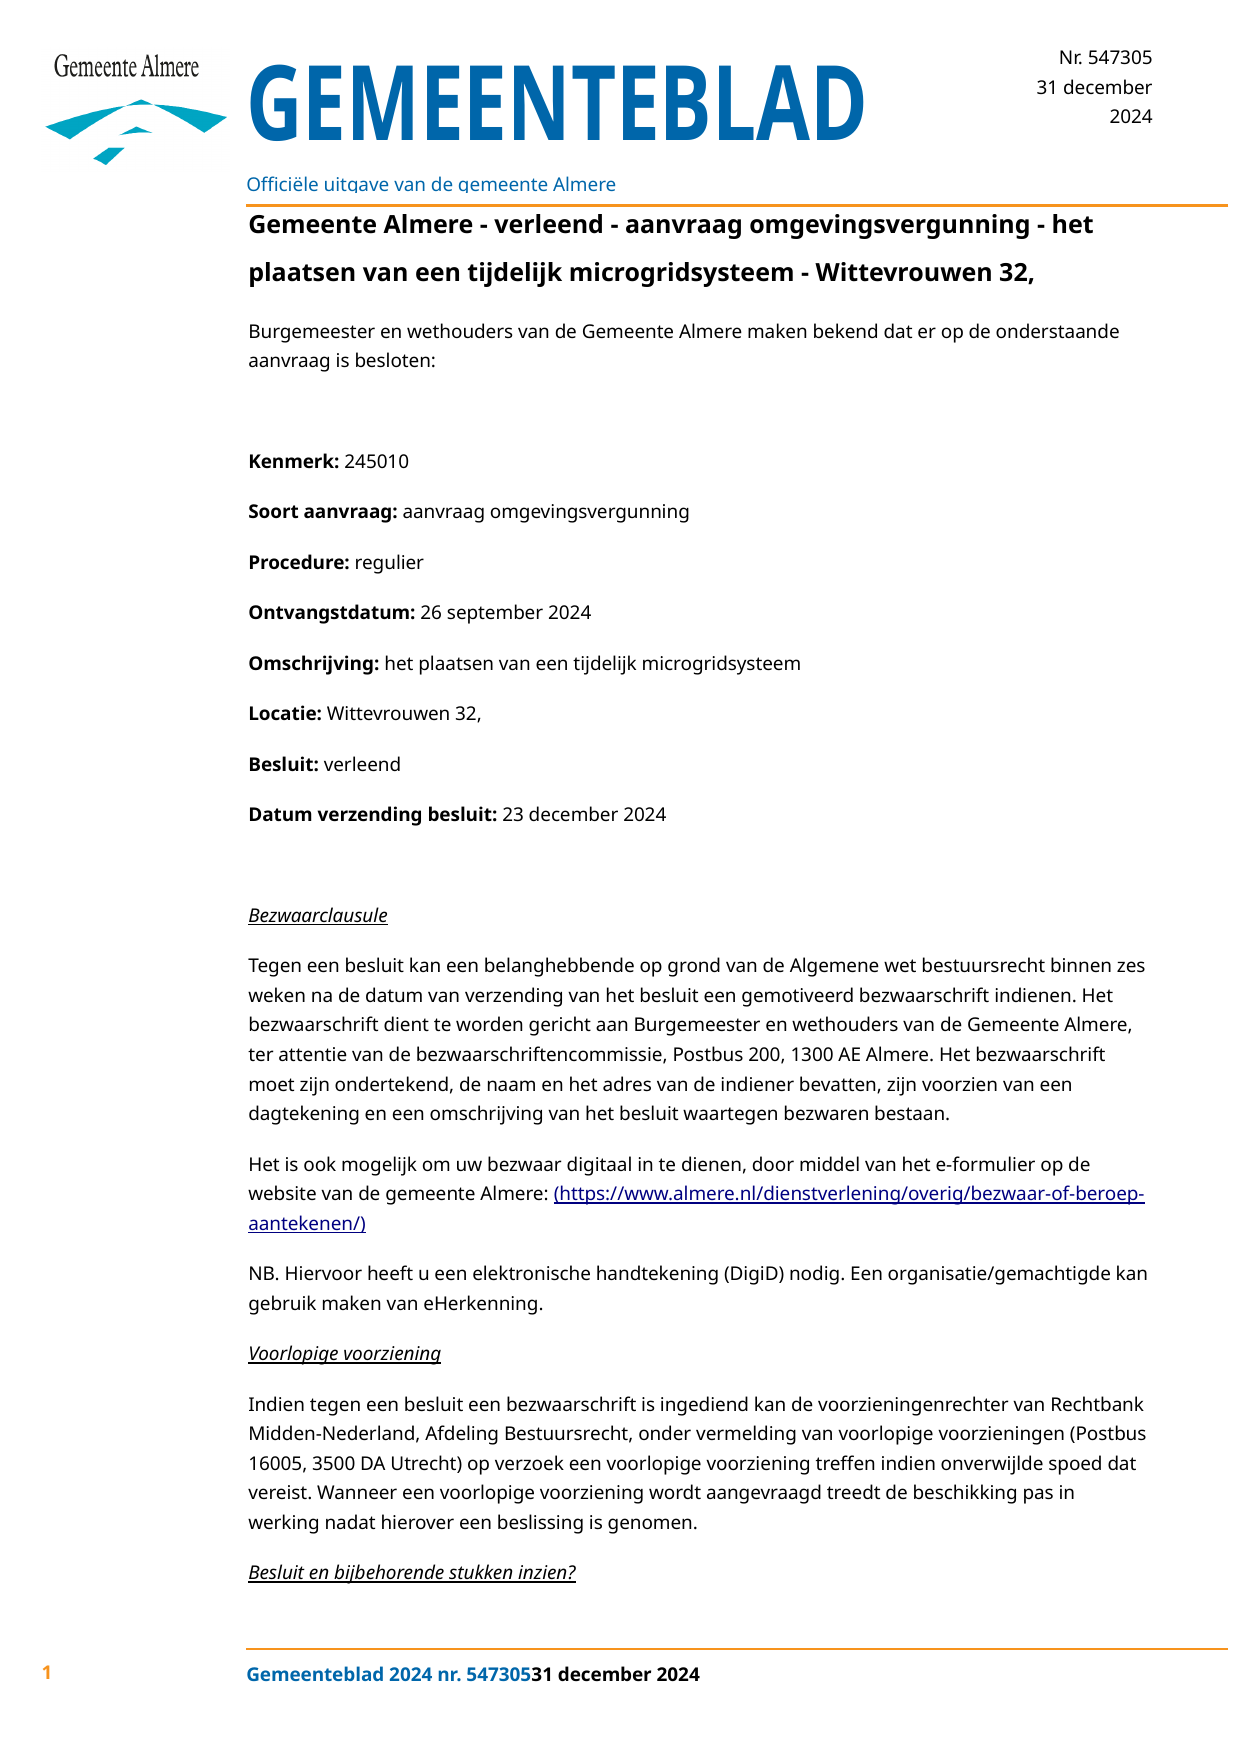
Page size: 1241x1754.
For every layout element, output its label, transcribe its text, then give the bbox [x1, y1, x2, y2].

text Omschrijving: het plaatsen van een tijdelijk microgridsysteem [248, 650, 1152, 676]
text Voorlopige voorziening [248, 1340, 1152, 1366]
text Burgemeester en wethouders van de Gemeente Almere maken bekend dat er op de onderstaande aanvraag is besloten: [248, 318, 1152, 373]
text Datum verzending besluit: 23 december 2024 [248, 801, 1152, 827]
text Besluit: verleend [248, 751, 1152, 777]
text Soort aanvraag: aanvraag omgevingsvergunning [248, 499, 1152, 524]
text Locatie: Wittevrouwen 32, [248, 700, 1152, 726]
text Ontvangstdatum: 26 september 2024 [248, 599, 1152, 625]
picture [41, 47, 231, 172]
text Kenmerk: 245010 [248, 448, 1152, 474]
text NB. Hiervoor heeft u een elektronische handtekening (DigiD) nodig. Een organisatie/gemachtigde kan gebruik maken van eHerkenning. [248, 1260, 1152, 1316]
text Indien tegen een besluit een bezwaarschrift is ingediend kan de voorzieningenrechter van Rechtbank Midden-Nederland, Afdeling Bestuursrecht, onder vermelding van voorlopige voorzieningen (Postbus 16005, 3500 DA Utrecht) op verzoek een voorlopige voorziening treffen indien onverwijlde spoed dat vereist. Wanneer een voorlopige voorziening wordt aangevraagd treedt de beschikking pas in werking nadat hierover een beslissing is genomen. [248, 1391, 1152, 1535]
text Gemeente Almere - verleend - aanvraag omgevingsvergunning - het plaatsen van een tijdelijk microgridsysteem - Wittevrouwen 32, [248, 207, 1152, 288]
text Tegen een besluit kan een belanghebbende op grond van de Algemene wet bestuursrecht binnen zes weken na de datum van verzending van het besluit een gemotiveerd bezwaarschrift indienen. Het bezwaarschrift dient te worden gericht aan Burgemeester en wethouders van de Gemeente Almere, ter attentie van de bezwaarschriftencommissie, Postbus 200, 1300 AE Almere. Het bezwaarschrift moet zijn ondertekend, de naam en het adres van de indiener bevatten, zijn voorzien van een dagtekening en een omschrijving van het besluit waartegen bezwaren bestaan. [248, 952, 1152, 1126]
text Het is ook mogelijk om uw bezwaar digitaal in te dienen, door middel van het e-formulier op de website van de gemeente Almere: (https://www.almere.nl/dienstverlening/overig/bezwaar-of-beroep-aantekenen/) [248, 1151, 1152, 1236]
text Bezwaarclausule [248, 902, 1152, 928]
text Procedure: regulier [248, 549, 1152, 575]
text Besluit en bijbehorende stukken inzien? [248, 1559, 1152, 1585]
